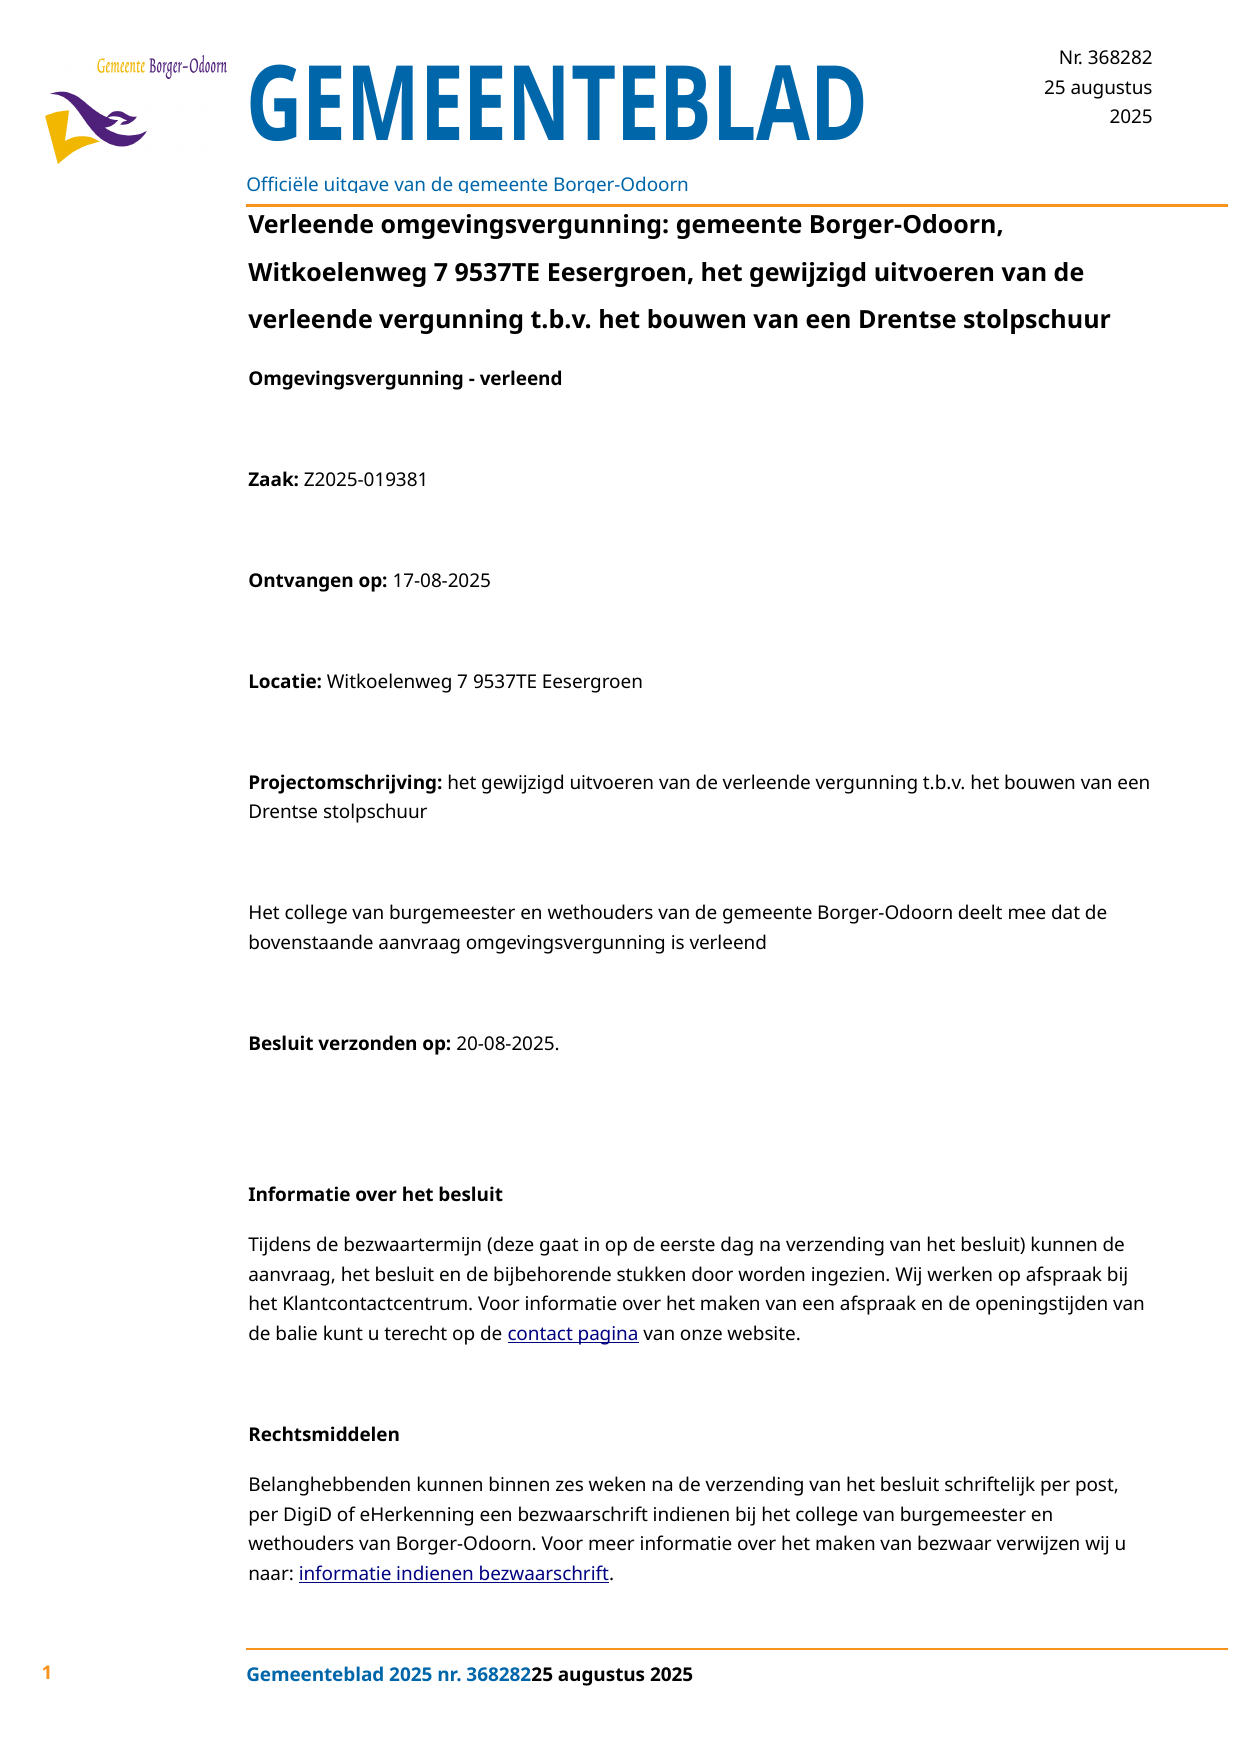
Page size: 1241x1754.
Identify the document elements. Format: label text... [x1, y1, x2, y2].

text Belanghebbenden kunnen binnen zes weken na de verzending van het besluit schriftelijk per post, per DigiD of eHerkenning een bezwaarschrift indienen bij het college van burgemeester en wethouders van Borger-Odoorn. Voor meer informatie over het maken van bezwaar verwijzen wij u naar: informatie indienen bezwaarschrift. [248, 1471, 1152, 1586]
text Verleende omgevingsvergunning: gemeente Borger-Odoorn, Witkoelenweg 7 9537TE Eesergroen, het gewijzigd uitvoeren van de verleende vergunning t.b.v. het bouwen van een Drentse stolpschuur [248, 207, 1152, 336]
text Informatie over het besluit [248, 1181, 1152, 1207]
text Projectomschrijving: het gewijzigd uitvoeren van de verleende vergunning t.b.v. het bouwen van een Drentse stolpschuur [248, 769, 1152, 824]
text Besluit verzonden op: 20-08-2025. [248, 1030, 1152, 1055]
picture [41, 47, 231, 172]
text Het college van burgemeester en wethouders van de gemeente Borger-Odoorn deelt mee dat de bovenstaande aanvraag omgevingsvergunning is verleend [248, 899, 1152, 954]
text Omgevingsvergunning - verleend [248, 366, 1152, 391]
text Locatie: Witkoelenweg 7 9537TE Eesergroen [248, 668, 1152, 694]
text Tijdens de bezwaartermijn (deze gaat in op de eerste dag na verzending van het besluit) kunnen de aanvraag, het besluit en de bijbehorende stukken door worden ingezien. Wij werken op afspraak bij het Klantcontactcentrum. Voor informatie over het maken van een afspraak en de openingstijden van de balie kunt u terecht op de contact pagina van onze website. [248, 1231, 1152, 1346]
text Ontvangen op: 17-08-2025 [248, 567, 1152, 593]
text Rechtsmiddelen [248, 1421, 1152, 1447]
text Zaak: Z2025-019381 [248, 466, 1152, 492]
